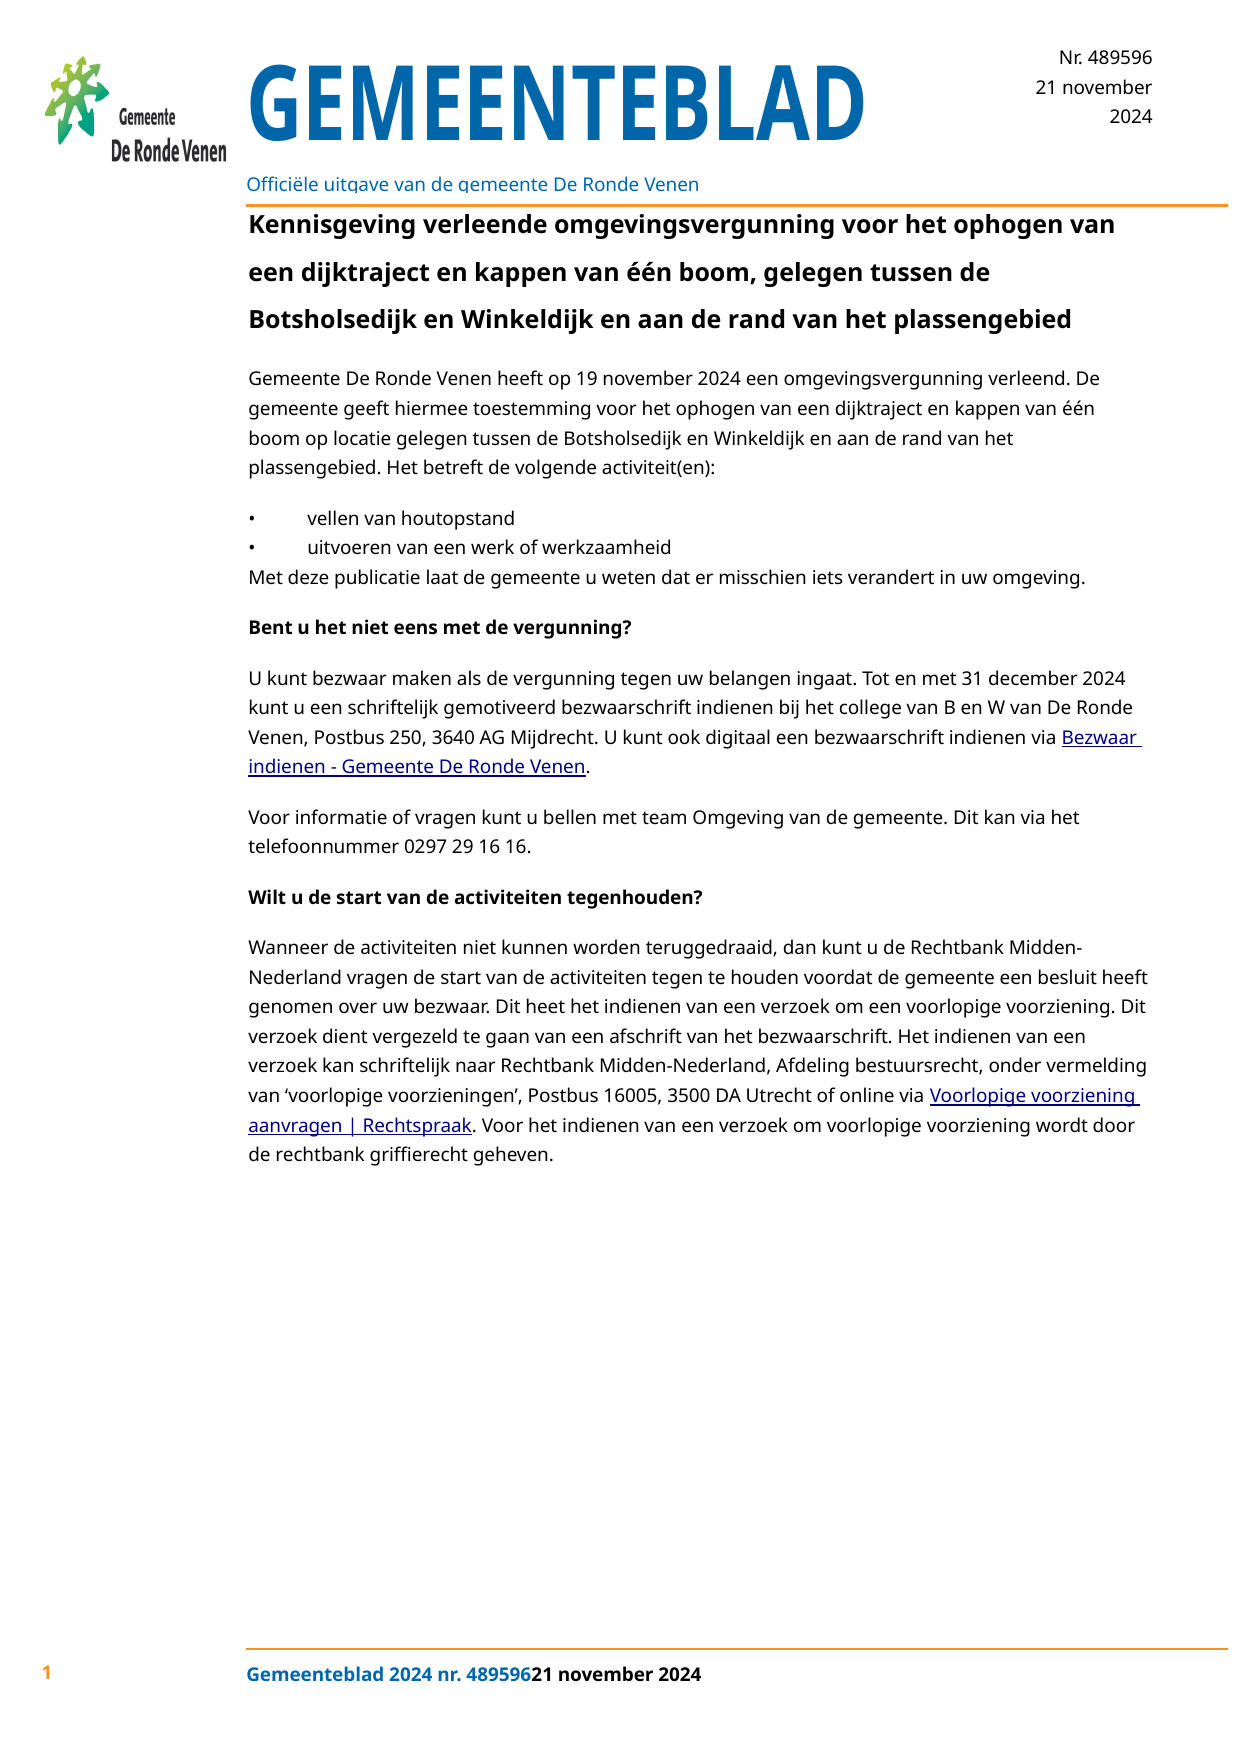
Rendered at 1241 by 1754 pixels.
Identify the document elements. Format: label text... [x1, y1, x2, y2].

picture [41, 47, 231, 172]
text Kennisgeving verleende omgevingsvergunning voor het ophogen van een dijktraject en kappen van één boom, gelegen tussen de Botsholsedijk en Winkeldijk en aan de rand van het plassengebied [248, 207, 1152, 336]
text Voor informatie of vragen kunt u bellen met team Omgeving van de gemeente. Dit kan via het telefoonnummer 0297 29 16 16. [248, 804, 1152, 859]
text Wilt u de start van de activiteiten tegenhouden? [248, 884, 1152, 909]
text Wanneer de activiteiten niet kunnen worden teruggedraaid, dan kunt u de Rechtbank Midden-Nederland vragen de start van de activiteiten tegen te houden voordat de gemeente een besluit heeft genomen over uw bezwaar. Dit heet het indienen van een verzoek om een voorlopige voorziening. Dit verzoek dient vergezeld te gaan van een afschrift van het bezwaarschrift. Het indienen van een verzoek kan schriftelijk naar Rechtbank Midden-Nederland, Afdeling bestuursrecht, onder vermelding van ‘voorlopige voorzieningen’, Postbus 16005, 3500 DA Utrecht of online via Voorlopige voorziening aanvragen | Rechtspraak. Voor het indienen van een verzoek om voorlopige voorziening wordt door de rechtbank griffierecht geheven. [248, 934, 1152, 1167]
text Bent u het niet eens met de vergunning? [248, 614, 1152, 640]
text Gemeente De Ronde Venen heeft op 19 november 2024 een omgevingsvergunning verleend. De gemeente geeft hiermee toestemming voor het ophogen van een dijktraject en kappen van één boom op locatie gelegen tussen de Botsholsedijk en Winkeldijk en aan de rand van het plassengebied. Het betreft de volgende activiteit(en): [248, 366, 1152, 480]
text Met deze publicatie laat de gemeente u weten dat er misschien iets verandert in uw omgeving. [248, 564, 1152, 589]
list uitvoeren van een werk of werkzaamheid [248, 534, 1152, 560]
text U kunt bezwaar maken als de vergunning tegen uw belangen ingaat. Tot en met 31 december 2024 kunt u een schriftelijk gemotiveerd bezwaarschrift indienen bij het college van B en W van De Ronde Venen, Postbus 250, 3640 AG Mijdrecht. U kunt ook digitaal een bezwaarschrift indienen via Bezwaar indienen - Gemeente De Ronde Venen. [248, 665, 1152, 779]
list vellen van houtopstand [248, 505, 1152, 530]
